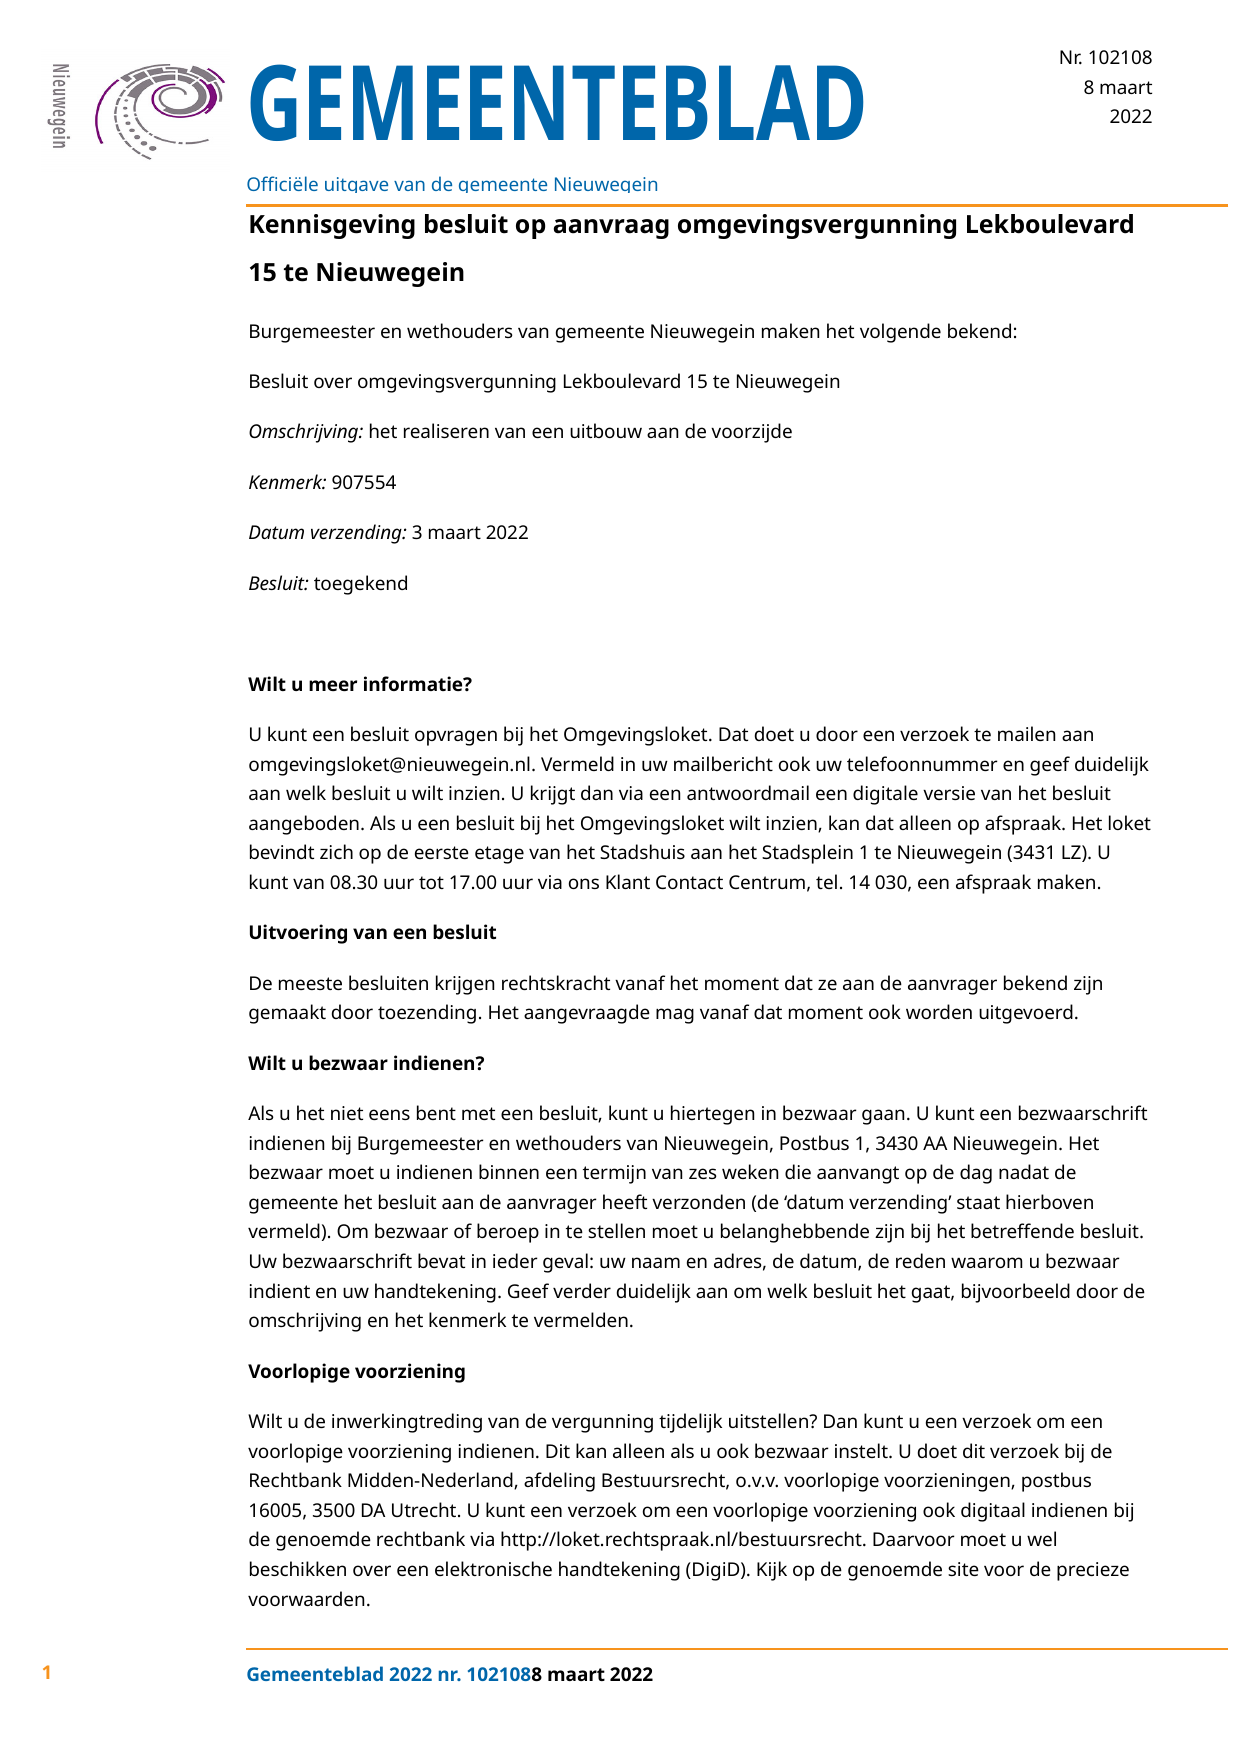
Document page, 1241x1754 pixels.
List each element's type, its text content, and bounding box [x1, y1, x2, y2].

text Wilt u meer informatie? [248, 671, 1152, 697]
text Uitvoering van een besluit [248, 919, 1152, 945]
text De meeste besluiten krijgen rechtskracht vanaf het moment dat ze aan de aanvrager bekend zijn gemaakt door toezending. Het aangevraagde mag vanaf dat moment ook worden uitgevoerd. [248, 970, 1152, 1025]
text Wilt u de inwerkingtreding van de vergunning tijdelijk uitstellen? Dan kunt u een verzoek om een voorlopige voorziening indienen. Dit kan alleen als u ook bezwaar instelt. U doet dit verzoek bij de Rechtbank Midden-Nederland, afdeling Bestuursrecht, o.v.v. voorlopige voorzieningen, postbus 16005, 3500 DA Utrecht. U kunt een verzoek om een voorlopige voorziening ook digitaal indienen bij de genoemde rechtbank via http://loket.rechtspraak.nl/bestuursrecht. Daarvoor moet u wel beschikken over een elektronische handtekening (DigiD). Kijk op de genoemde site voor de precieze voorwaarden. [248, 1408, 1152, 1612]
text Voorlopige voorziening [248, 1358, 1152, 1384]
text Omschrijving: het realiseren van een uitbouw aan de voorzijde [248, 419, 1152, 444]
text U kunt een besluit opvragen bij het Omgevingsloket. Dat doet u door een verzoek te mailen aan omgevingsloket@nieuwegein.nl. Vermeld in uw mailbericht ook uw telefoonnummer en geef duidelijk aan welk besluit u wilt inzien. U krijgt dan via een antwoordmail een digitale versie van het besluit aangeboden. Als u een besluit bij het Omgevingsloket wilt inzien, kan dat alleen op afspraak. Het loket bevindt zich op de eerste etage van het Stadshuis aan het Stadsplein 1 te Nieuwegein (3431 LZ). U kunt van 08.30 uur tot 17.00 uur via ons Klant Contact Centrum, tel. 14 030, een afspraak maken. [248, 721, 1152, 895]
text Datum verzending: 3 maart 2022 [248, 519, 1152, 545]
text Besluit: toegekend [248, 570, 1152, 596]
text Burgemeester en wethouders van gemeente Nieuwegein maken het volgende bekend: [248, 318, 1152, 344]
text Besluit over omgevingsvergunning Lekboulevard 15 te Nieuwegein [248, 368, 1152, 394]
text Kennisgeving besluit op aanvraag omgevingsvergunning Lekboulevard 15 te Nieuwegein [248, 207, 1152, 288]
text Als u het niet eens bent met een besluit, kunt u hiertegen in bezwaar gaan. U kunt een bezwaarschrift indienen bij Burgemeester en wethouders van Nieuwegein, Postbus 1, 3430 AA Nieuwegein. Het bezwaar moet u indienen binnen een termijn van zes weken die aanvangt op de dag nadat de gemeente het besluit aan de aanvrager heeft verzonden (de ‘datum verzending’ staat hierboven vermeld). Om bezwaar of beroep in te stellen moet u belanghebbende zijn bij het betreffende besluit. Uw bezwaarschrift bevat in ieder geval: uw naam en adres, de datum, de reden waarom u bezwaar indient en uw handtekening. Geef verder duidelijk aan om welk besluit het gaat, bijvoorbeeld door de omschrijving en het kenmerk te vermelden. [248, 1100, 1152, 1333]
text Kenmerk: 907554 [248, 469, 1152, 495]
text Wilt u bezwaar indienen? [248, 1050, 1152, 1076]
picture [41, 47, 231, 172]
